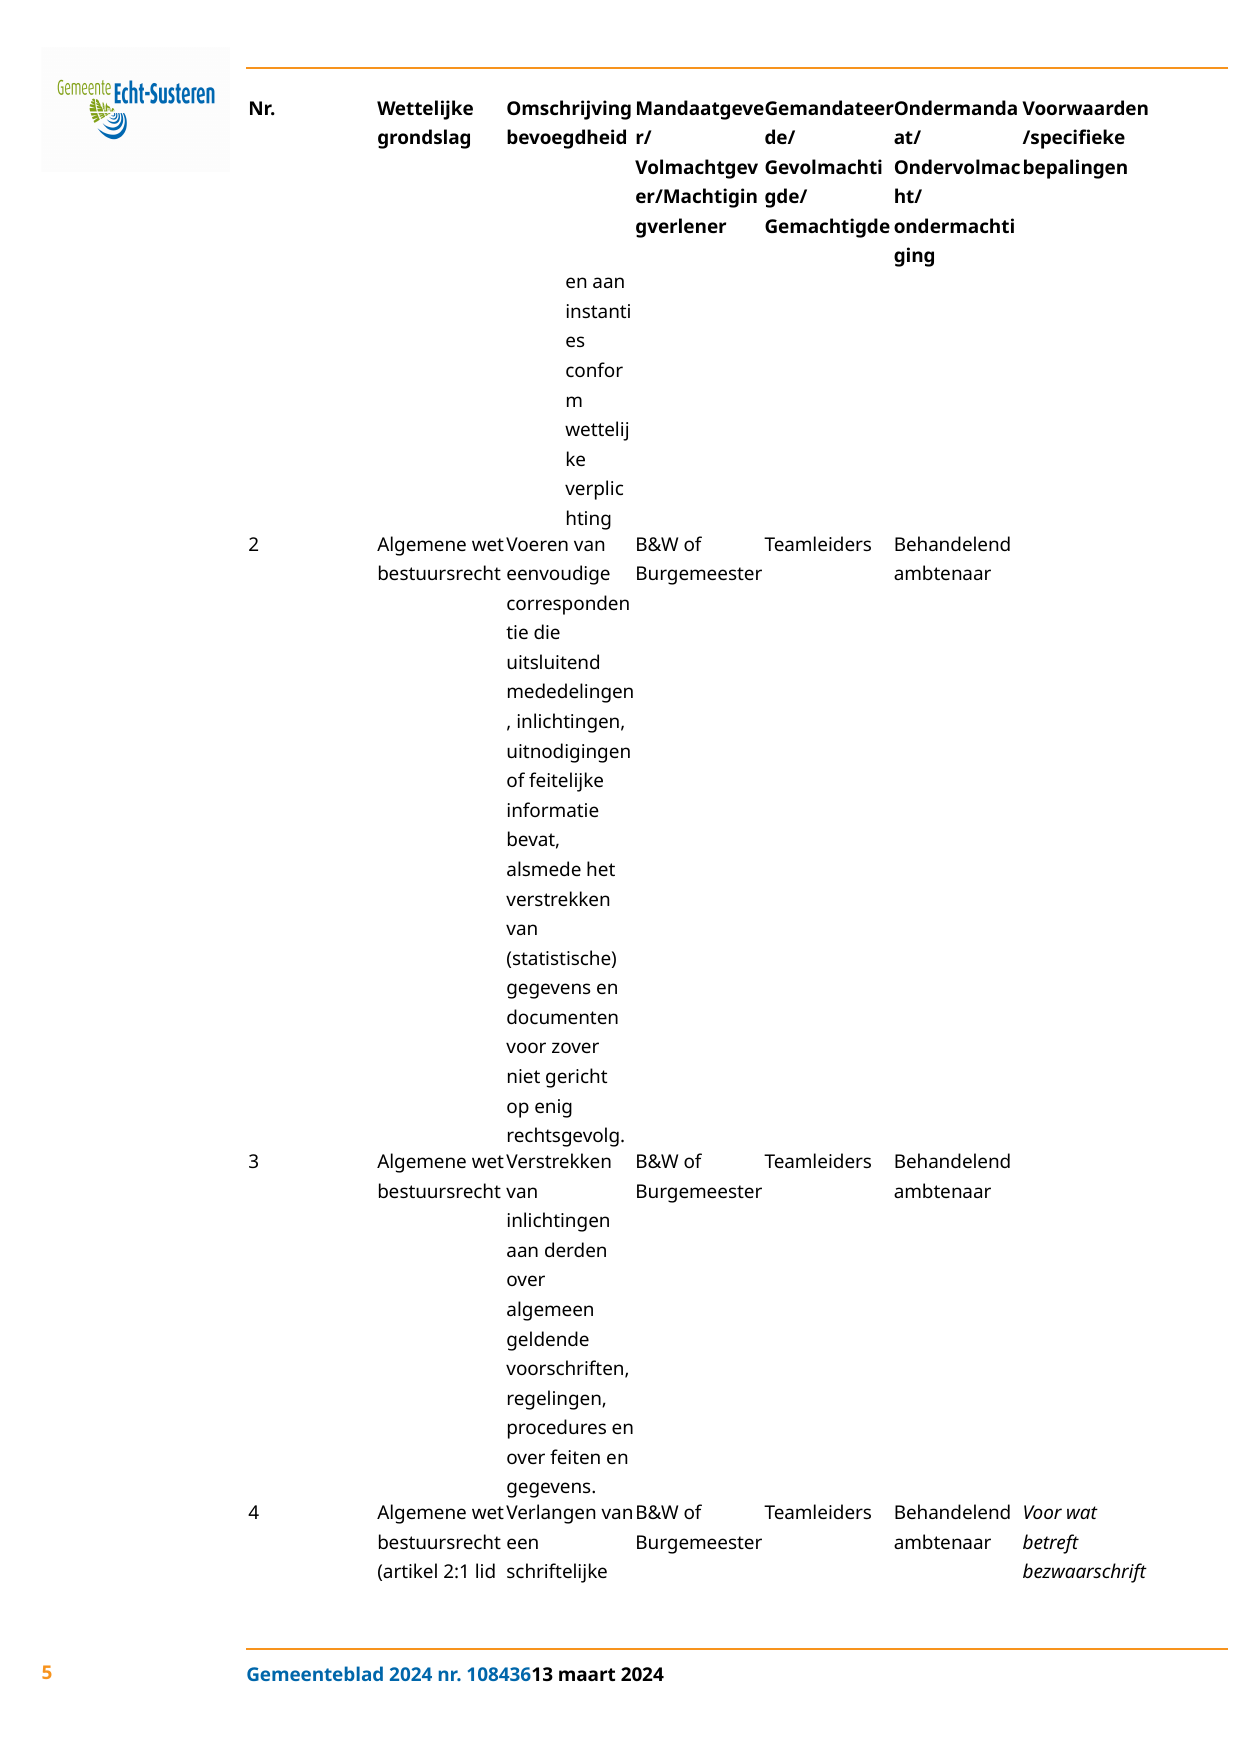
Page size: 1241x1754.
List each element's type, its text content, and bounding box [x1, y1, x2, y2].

table_header Ondermandaat/ Ondervolmacht/ ondermachtiging [894, 95, 1022, 268]
table_cell Voor wat betreft bezwaarschrift [1023, 1499, 1152, 1584]
table_cell [377, 269, 506, 531]
table_cell Voeren van eenvoudige correspondentie die uitsluitend mededelingen, inlichtingen, uitnodigingen of feitelijke informatie bevat, alsmede het verstrekken van (statistische) gegevens en documenten voor zover niet gericht op enig rechtsgevolg. [506, 531, 635, 1148]
table_cell B&W of Burgemeester [635, 1148, 764, 1499]
picture [41, 47, 231, 172]
table_cell Behandelend ambtenaar [894, 1499, 1022, 1584]
table_header Wettelijke grondslag [377, 95, 506, 268]
table_cell 3 [248, 1148, 377, 1499]
table_cell B&W of Burgemeester [635, 1499, 764, 1584]
table_cell en aan instanties conform wettelijke verplichting [506, 269, 635, 531]
table_cell Behandelend ambtenaar [894, 531, 1022, 1148]
table_cell [248, 269, 377, 531]
table_header Mandaatgever/ Volmachtgever/Machtigingverlener [635, 95, 764, 268]
table_cell Algemene wet bestuursrecht [377, 531, 506, 1148]
table_header Voorwaarden/specifieke bepalingen [1023, 95, 1152, 268]
table_cell [1023, 531, 1152, 1148]
table_cell Teamleiders [764, 1148, 893, 1499]
table_cell [764, 269, 893, 531]
table_cell Verstrekken van inlichtingen aan derden over algemeen geldende voorschriften, regelingen, procedures en over feiten en gegevens. [506, 1148, 635, 1499]
table_header Nr. [248, 95, 377, 268]
table_header Gemandateerde/ Gevolmachtigde/ Gemachtigde [764, 95, 893, 268]
table_cell [894, 269, 1022, 531]
table_cell Teamleiders [764, 1499, 893, 1584]
table_cell 4 [248, 1499, 377, 1584]
table_cell Verlangen van een schriftelijke [506, 1499, 635, 1584]
table_cell Behandelend ambtenaar [894, 1148, 1022, 1499]
table_cell Algemene wet bestuursrecht (artikel 2:1 lid [377, 1499, 506, 1584]
table_cell 2 [248, 531, 377, 1148]
table_cell [1023, 1148, 1152, 1499]
table_header Omschrijving bevoegdheid [506, 95, 635, 268]
table_cell Algemene wet bestuursrecht [377, 1148, 506, 1499]
table_cell [1023, 269, 1152, 531]
table_cell Teamleiders [764, 531, 893, 1148]
table_cell B&W of Burgemeester [635, 531, 764, 1148]
table_cell [635, 269, 764, 531]
